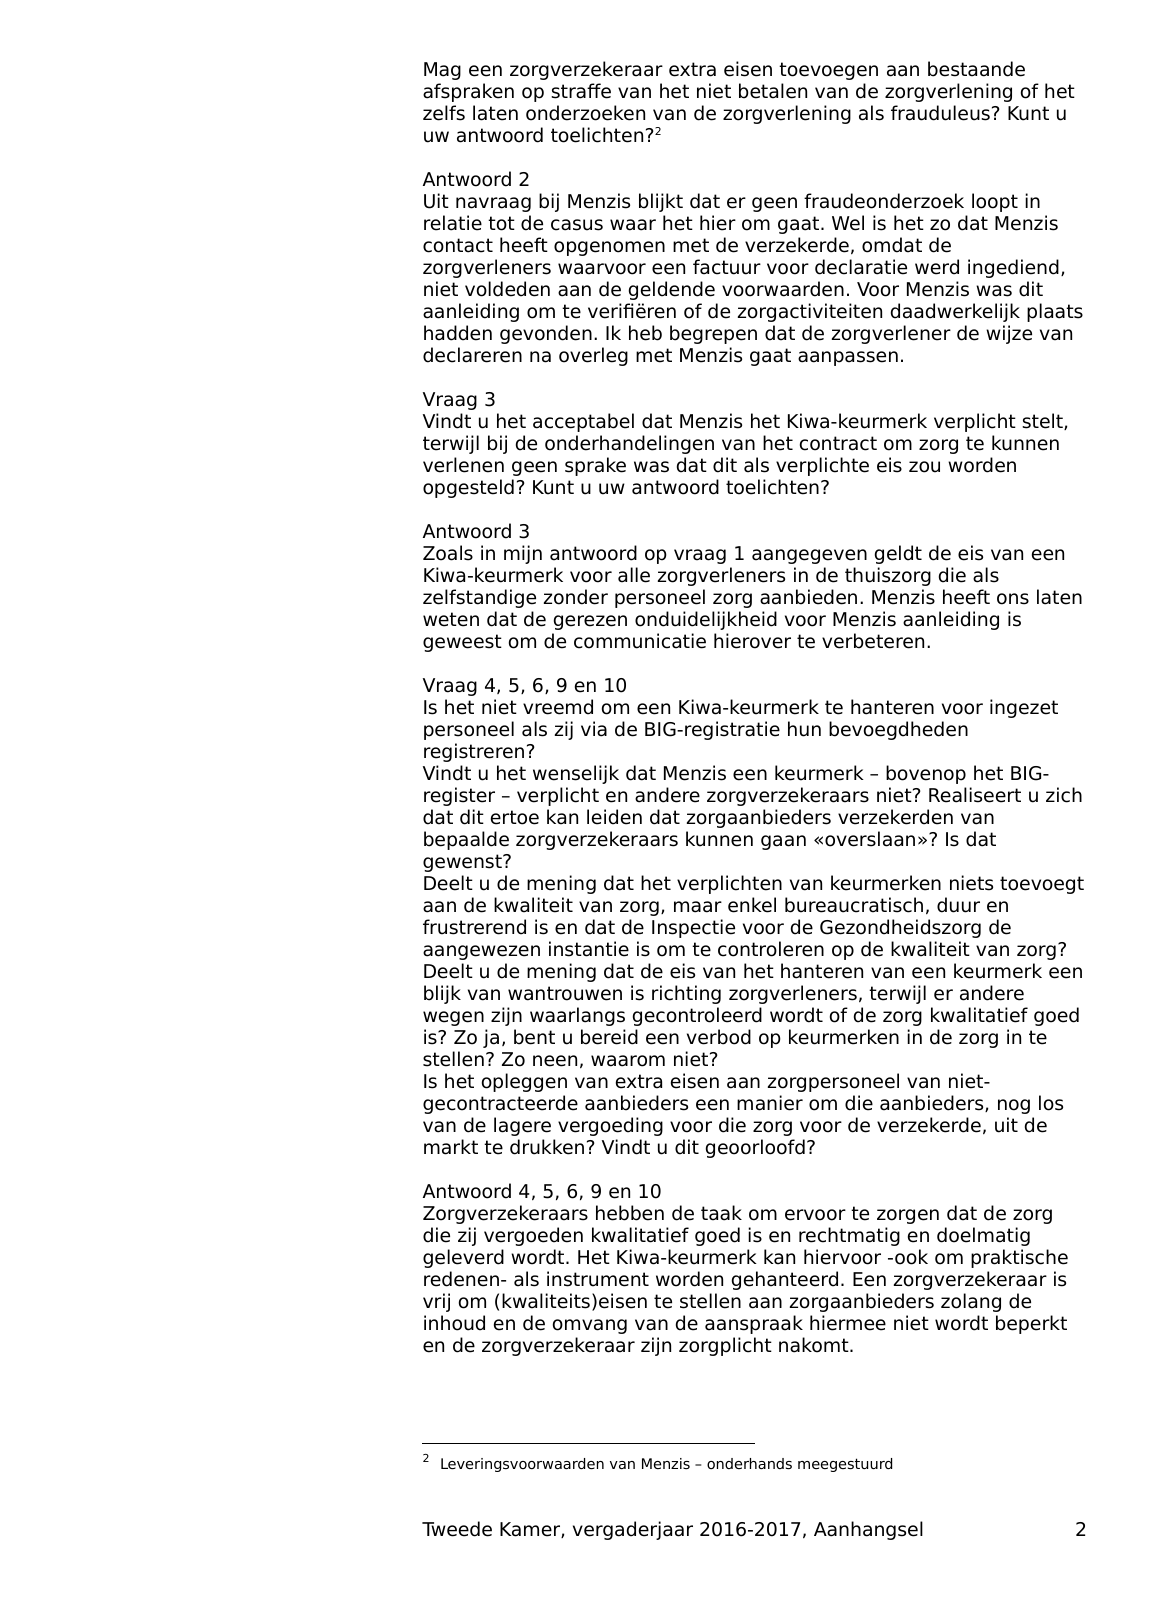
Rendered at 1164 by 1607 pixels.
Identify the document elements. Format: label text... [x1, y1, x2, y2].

text Uit navraag bij Menzis blijkt dat er geen fraudeonderzoek loopt in relatie tot de casus waar het hier om gaat. Wel is het zo dat Menzis contact heeft opgenomen met de verzekerde, omdat de zorgverleners waarvoor een factuur voor declaratie werd ingediend, niet voldeden aan de geldende voorwaarden. Voor Menzis was dit aanleiding om te verifiëren of de zorgactiviteiten daadwerkelijk plaats hadden gevonden. Ik heb begrepen dat de zorgverlener de wijze van declareren na overleg met Menzis gaat aanpassen. [422, 191, 1087, 367]
text Deelt u de mening dat het verplichten van keurmerken niets toevoegt aan de kwaliteit van zorg, maar enkel bureaucratisch, duur en frustrerend is en dat de Inspectie voor de Gezondheidszorg de aangewezen instantie is om te controleren op de kwaliteit van zorg? [422, 873, 1087, 961]
text Leveringsvoorwaarden van Menzis – onderhands meegestuurd [422, 1452, 1087, 1474]
text Mag een zorgverzekeraar extra eisen toevoegen aan bestaande afspraken op straffe van het niet betalen van de zorgverlening of het zelfs laten onderzoeken van de zorgverlening als frauduleus? Kunt u uw antwoord toelichten? [422, 59, 1087, 147]
text Is het opleggen van extra eisen aan zorgpersoneel van niet-gecontracteerde aanbieders een manier om die aanbieders, nog los van de lagere vergoeding voor die zorg voor de verzekerde, uit de markt te drukken? Vindt u dit geoorloofd? [422, 1071, 1087, 1159]
text Vraag 3 [422, 389, 1087, 411]
text Vindt u het acceptabel dat Menzis het Kiwa-keurmerk verplicht stelt, terwijl bij de onderhandelingen van het contract om zorg te kunnen verlenen geen sprake was dat dit als verplichte eis zou worden opgesteld? Kunt u uw antwoord toelichten? [422, 411, 1087, 499]
text Zorgverzekeraars hebben de taak om ervoor te zorgen dat de zorg die zij vergoeden kwalitatief goed is en rechtmatig en doelmatig geleverd wordt. Het Kiwa-keurmerk kan hiervoor -ook om praktische redenen- als instrument worden gehanteerd. Een zorgverzekeraar is vrij om (kwaliteits)eisen te stellen aan zorgaanbieders zolang de inhoud en de omvang van de aanspraak hiermee niet wordt beperkt en de zorgverzekeraar zijn zorgplicht nakomt. [422, 1203, 1087, 1357]
text Antwoord 3 [422, 521, 1087, 543]
text Vindt u het wenselijk dat Menzis een keurmerk – bovenop het BIG-register – verplicht en andere zorgverzekeraars niet? Realiseert u zich dat dit ertoe kan leiden dat zorgaanbieders verzekerden van bepaalde zorgverzekeraars kunnen gaan «overslaan»? Is dat gewenst? [422, 763, 1087, 873]
text Antwoord 2 [422, 169, 1087, 191]
text Zoals in mijn antwoord op vraag 1 aangegeven geldt de eis van een Kiwa-keurmerk voor alle zorgverleners in de thuiszorg die als zelfstandige zonder personeel zorg aanbieden. Menzis heeft ons laten weten dat de gerezen onduidelijkheid voor Menzis aanleiding is geweest om de communicatie hierover te verbeteren. [422, 543, 1087, 653]
text Is het niet vreemd om een Kiwa-keurmerk te hanteren voor ingezet personeel als zij via de BIG-registratie hun bevoegdheden registreren? [422, 697, 1087, 763]
text Deelt u de mening dat de eis van het hanteren van een keurmerk een blijk van wantrouwen is richting zorgverleners, terwijl er andere wegen zijn waarlangs gecontroleerd wordt of de zorg kwalitatief goed is? Zo ja, bent u bereid een verbod op keurmerken in de zorg in te stellen? Zo neen, waarom niet? [422, 961, 1087, 1071]
text Vraag 4, 5, 6, 9 en 10 [422, 675, 1087, 697]
text Antwoord 4, 5, 6, 9 en 10 [422, 1181, 1087, 1203]
